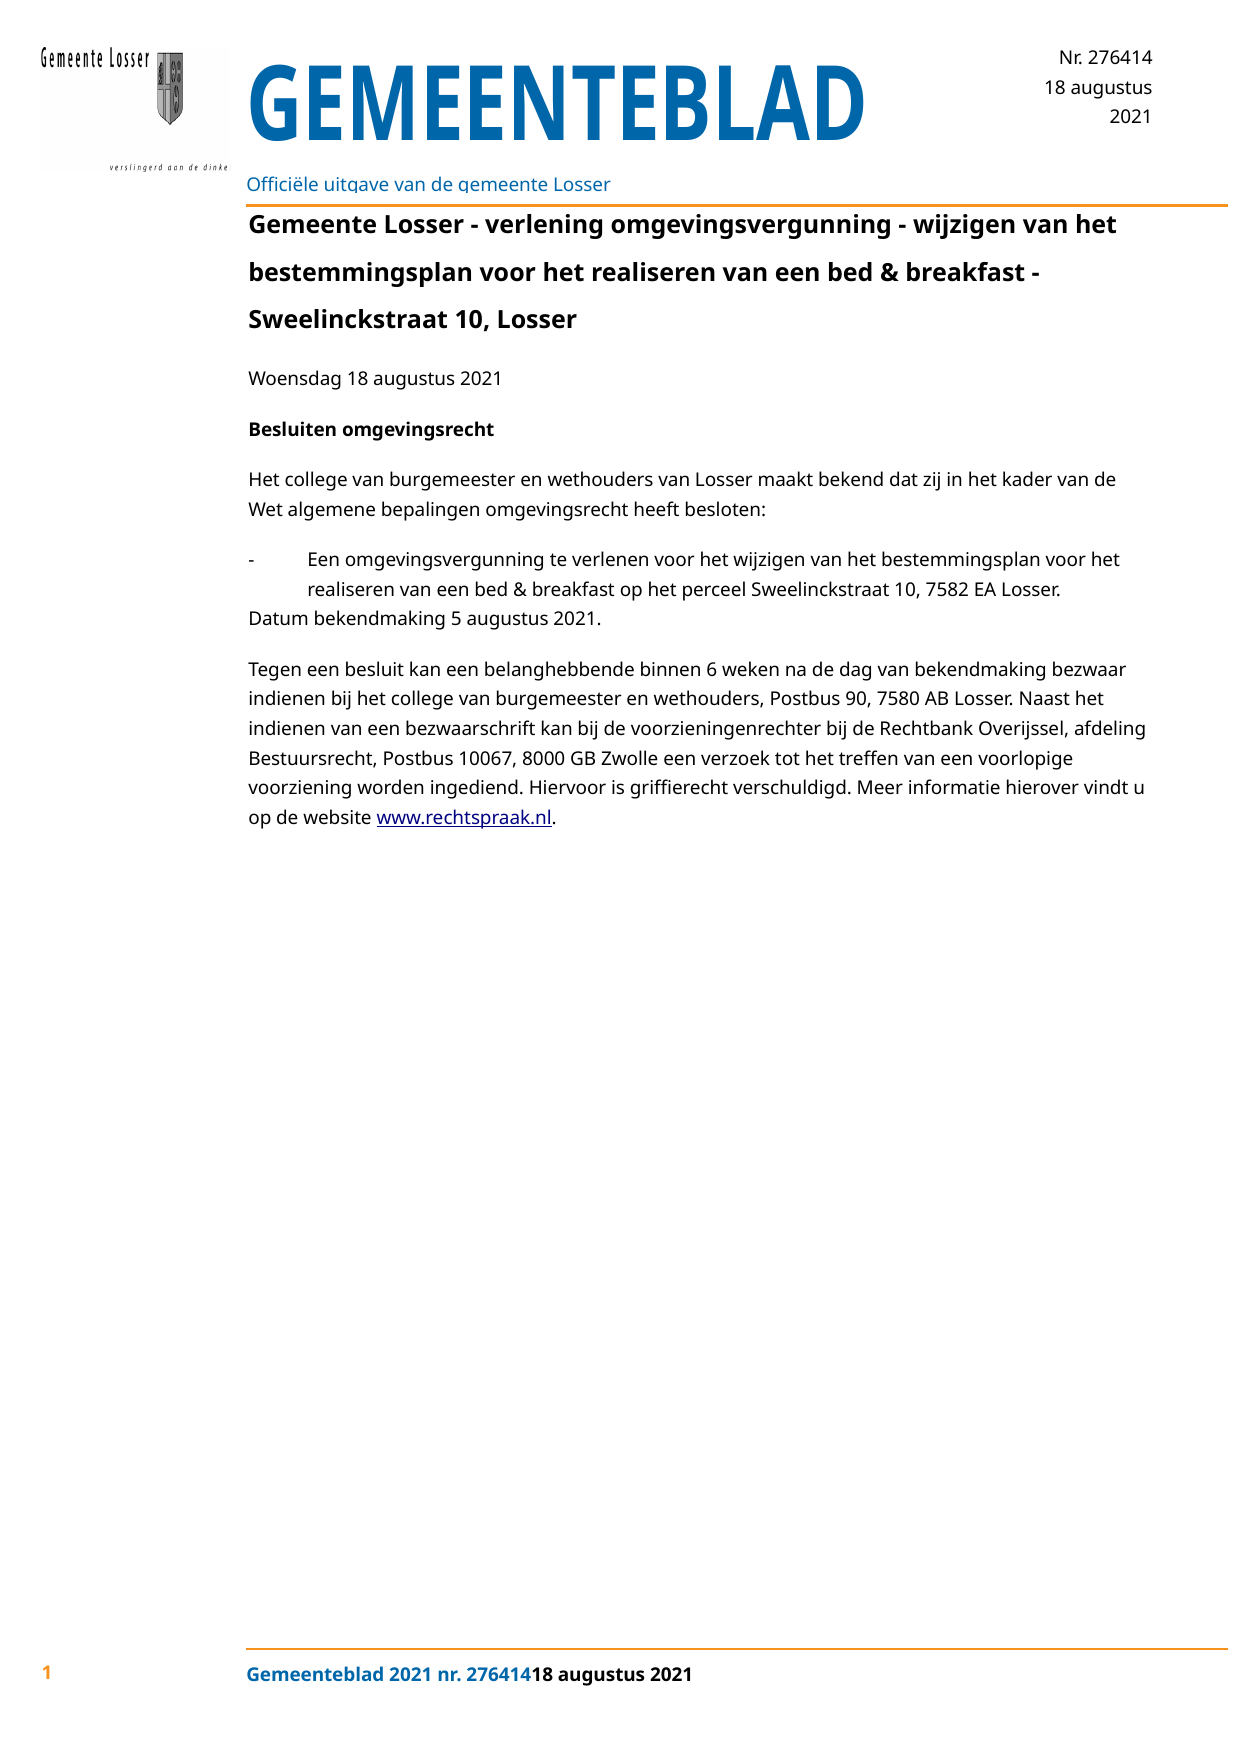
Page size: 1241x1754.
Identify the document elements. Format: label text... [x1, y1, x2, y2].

text Gemeente Losser - verlening omgevingsvergunning - wijzigen van het bestemmingsplan voor het realiseren van een bed & breakfast - Sweelinckstraat 10, Losser [248, 207, 1152, 336]
text Woensdag 18 augustus 2021 [248, 366, 1152, 391]
text Datum bekendmaking 5 augustus 2021. [248, 606, 1152, 631]
text Het college van burgemeester en wethouders van Losser maakt bekend dat zij in het kader van de Wet algemene bepalingen omgevingsrecht heeft besloten: [248, 466, 1152, 522]
picture [41, 47, 231, 172]
text Besluiten omgevingsrecht [248, 416, 1152, 442]
list Een omgevingsvergunning te verlenen voor het wijzigen van het bestemmingsplan voor het realiseren van een bed & breakfast op het perceel Sweelinckstraat 10, 7582 EA Losser. [248, 546, 1152, 602]
text Tegen een besluit kan een belanghebbende binnen 6 weken na de dag van bekendmaking bezwaar indienen bij het college van burgemeester en wethouders, Postbus 90, 7580 AB Losser. Naast het indienen van een bezwaarschrift kan bij de voorzieningenrechter bij de Rechtbank Overijssel, afdeling Bestuursrecht, Postbus 10067, 8000 GB Zwolle een verzoek tot het treffen van een voorlopige voorziening worden ingediend. Hiervoor is griffierecht verschuldigd. Meer informatie hierover vindt u op de website www.rechtspraak.nl. [248, 656, 1152, 829]
